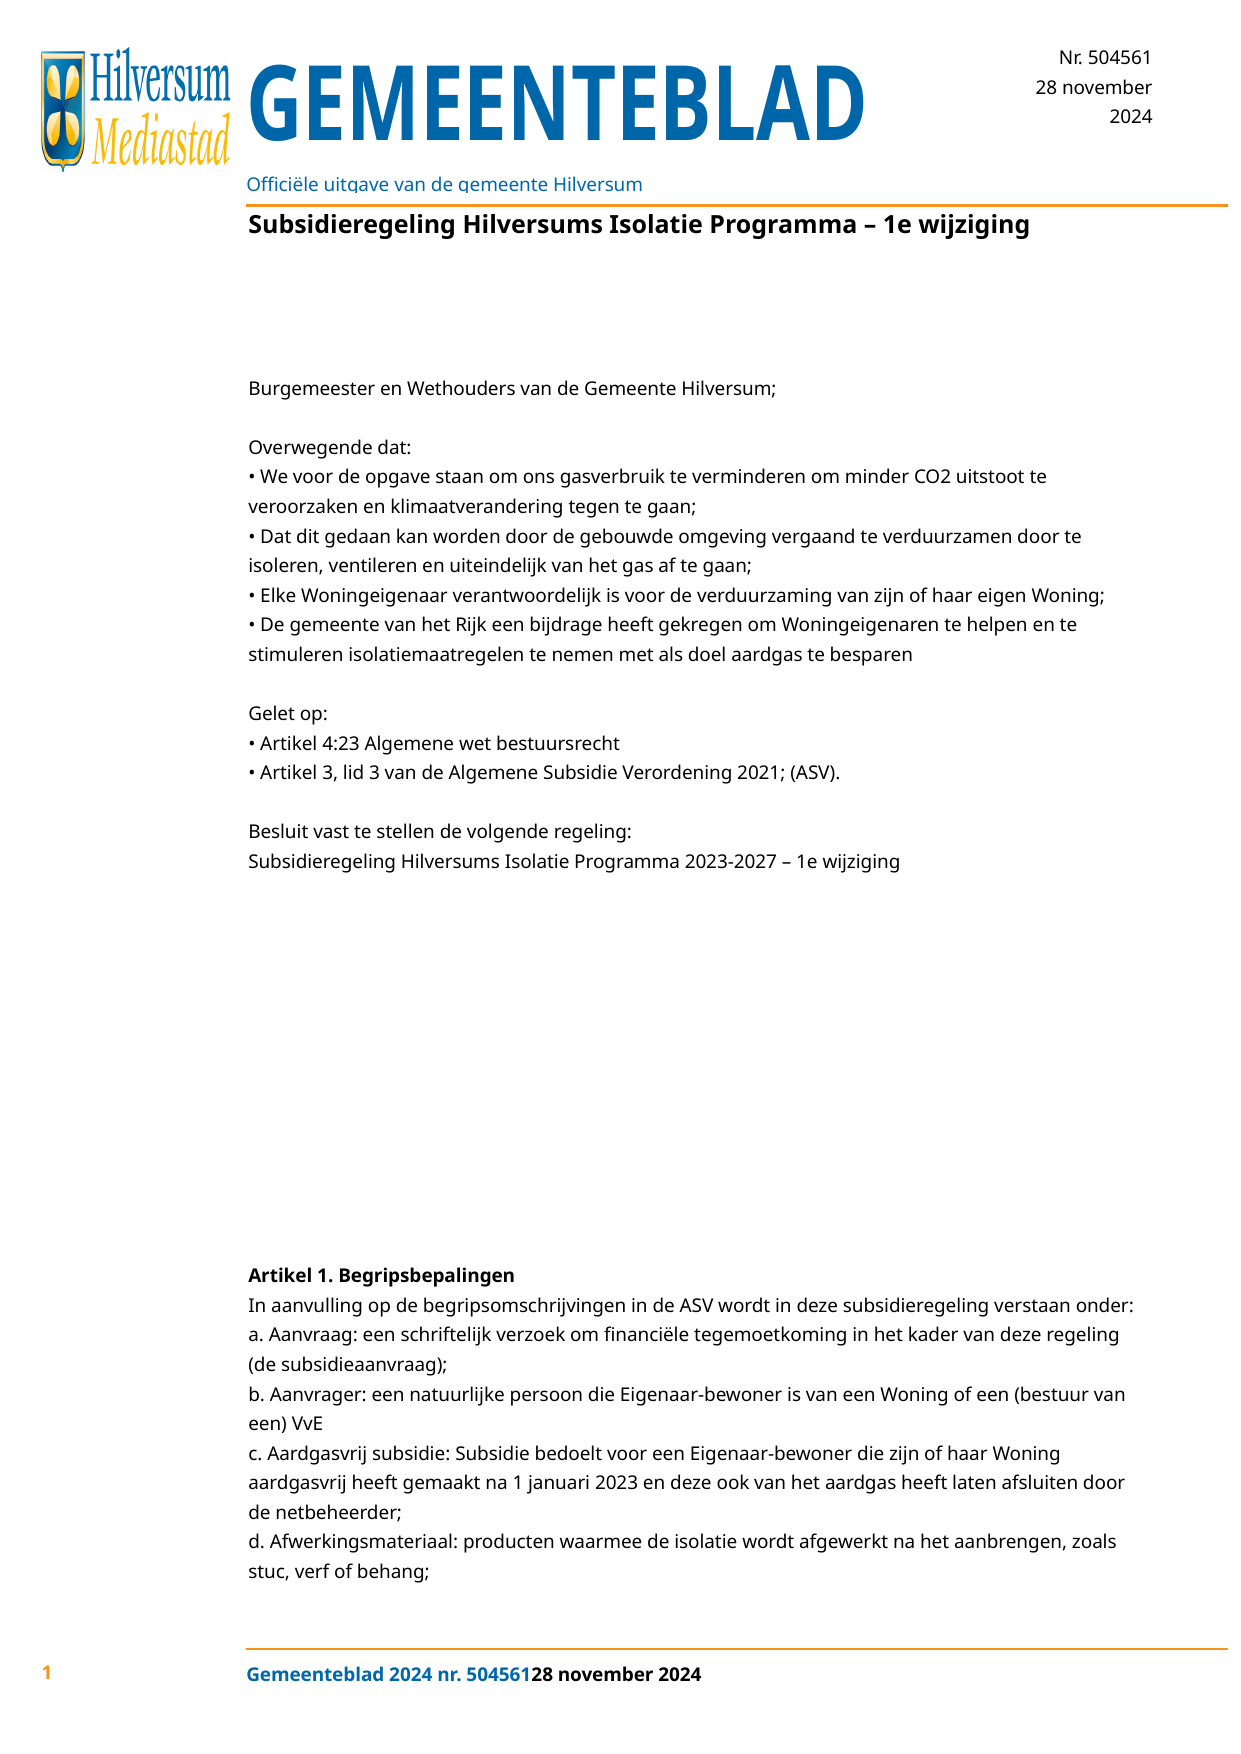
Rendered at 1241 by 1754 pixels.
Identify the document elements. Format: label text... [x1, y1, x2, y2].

text Artikel 1. Begripsbepalingen [248, 1262, 1152, 1288]
text • Dat dit gedaan kan worden door de gebouwde omgeving vergaand te verduurzamen door te isoleren, ventileren en uiteindelijk van het gas af te gaan; [248, 523, 1152, 578]
text • Artikel 4:23 Algemene wet bestuursrecht [248, 730, 1152, 756]
text d. Afwerkingsmateriaal: producten waarmee de isolatie wordt afgewerkt na het aanbrengen, zoals stuc, verf of behang; [248, 1529, 1152, 1584]
text Gelet op: [248, 700, 1152, 726]
text Burgemeester en Wethouders van de Gemeente Hilversum; [248, 375, 1152, 401]
text Subsidieregeling Hilversums Isolatie Programma – 1e wijziging [248, 207, 1152, 241]
text • Artikel 3, lid 3 van de Algemene Subsidie Verordening 2021; (ASV). [248, 759, 1152, 785]
text a. Aanvraag: een schriftelijk verzoek om financiële tegemoetkoming in het kader van deze regeling (de subsidieaanvraag); [248, 1322, 1152, 1377]
text b. Aanvrager: een natuurlijke persoon die Eigenaar-bewoner is van een Woning of een (bestuur van een) VvE [248, 1381, 1152, 1436]
text • De gemeente van het Rijk een bijdrage heeft gekregen om Woningeigenaren te helpen en te stimuleren isolatiemaatregelen te nemen met als doel aardgas te besparen [248, 612, 1152, 667]
text Subsidieregeling Hilversums Isolatie Programma 2023-2027 – 1e wijziging [248, 848, 1152, 874]
text Overwegende dat: [248, 434, 1152, 460]
text • We voor de opgave staan om ons gasverbruik te verminderen om minder CO2 uitstoot te veroorzaken en klimaatverandering tegen te gaan; [248, 464, 1152, 519]
text • Elke Woningeigenaar verantwoordelijk is voor de verduurzaming van zijn of haar eigen Woning; [248, 582, 1152, 608]
picture [41, 47, 231, 172]
text c. Aardgasvrij subsidie: Subsidie bedoelt voor een Eigenaar-bewoner die zijn of haar Woning aardgasvrij heeft gemaakt na 1 januari 2023 en deze ook van het aardgas heeft laten afsluiten door de netbeheerder; [248, 1440, 1152, 1525]
text In aanvulling op de begripsomschrijvingen in de ASV wordt in deze subsidieregeling verstaan onder: [248, 1292, 1152, 1318]
text Besluit vast te stellen de volgende regeling: [248, 819, 1152, 844]
